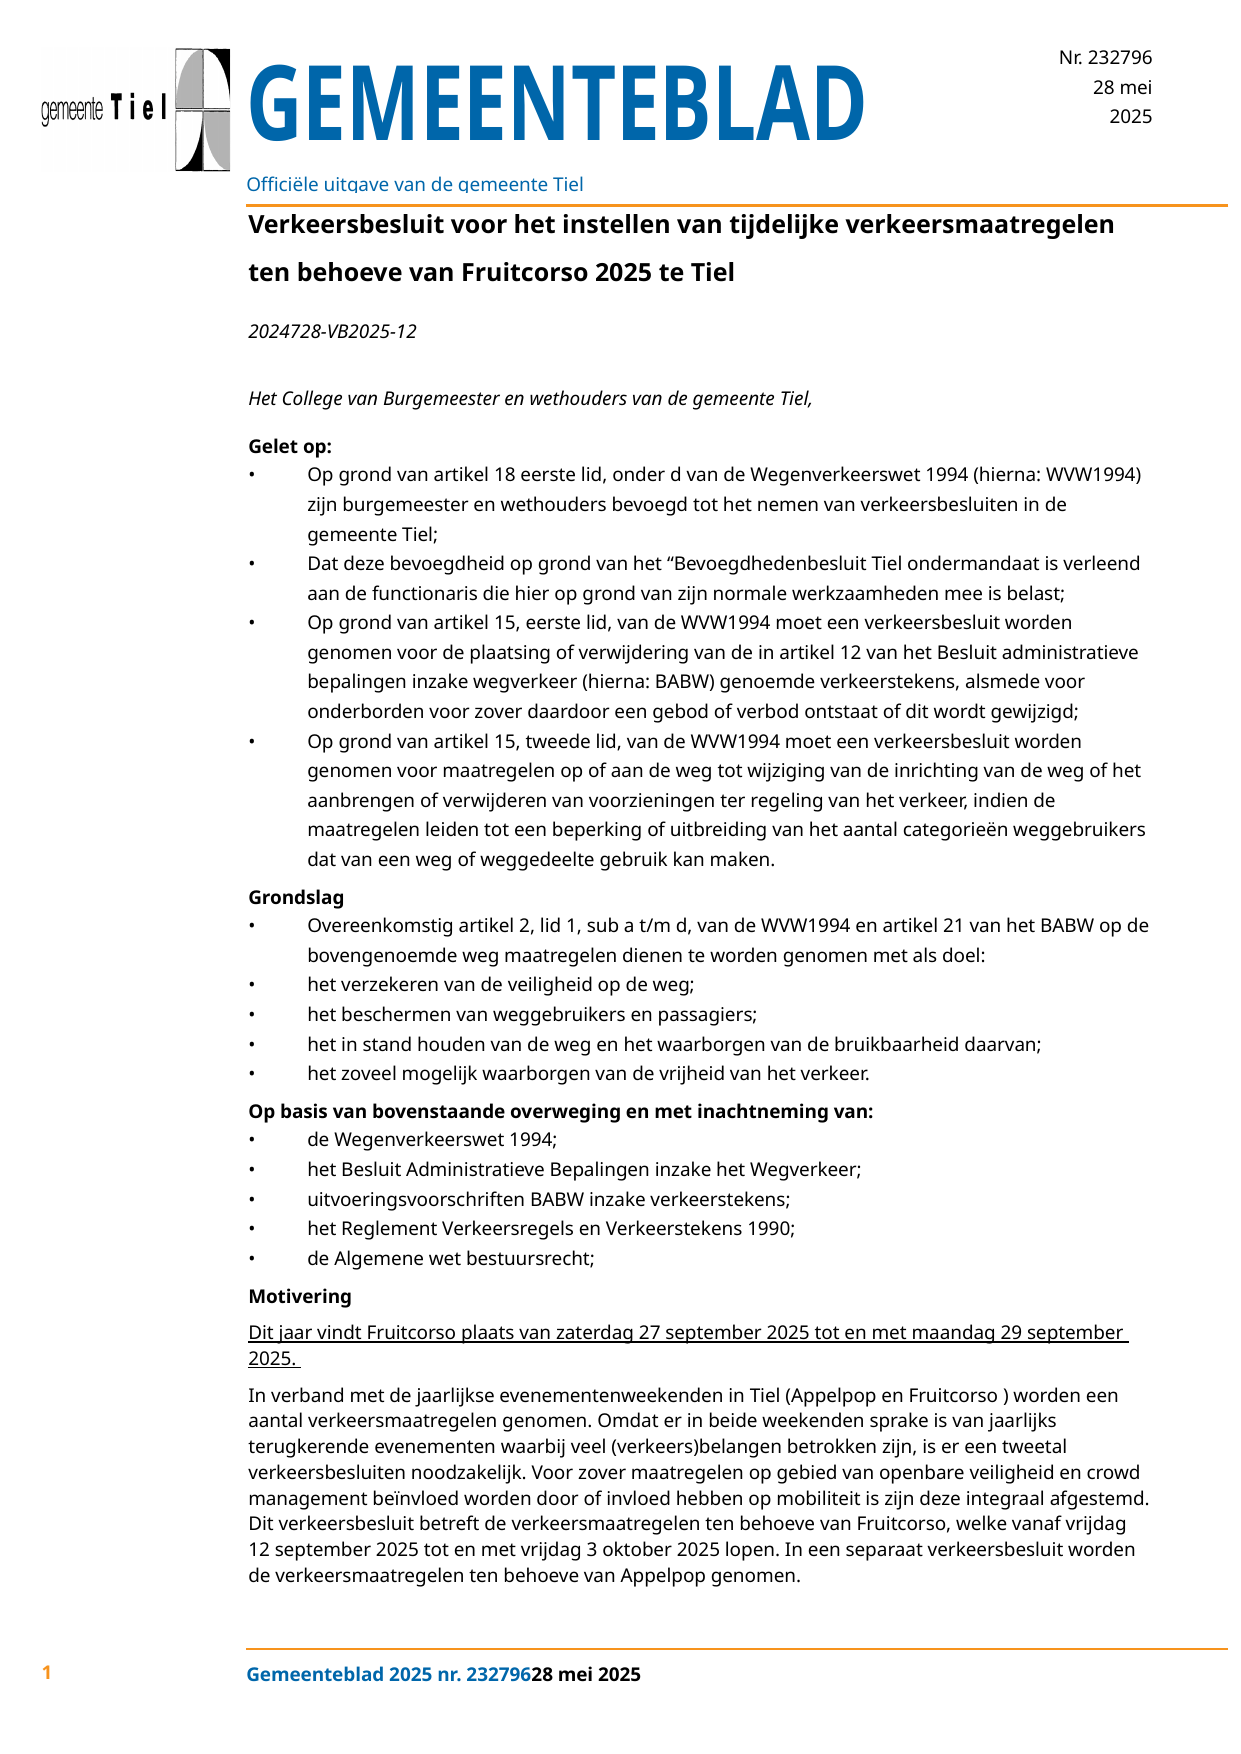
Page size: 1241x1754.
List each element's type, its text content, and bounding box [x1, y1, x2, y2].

list uitvoeringsvoorschriften BABW inzake verkeerstekens; [248, 1186, 1152, 1211]
text Motivering [248, 1283, 1152, 1308]
list Overeenkomstig artikel 2, lid 1, sub a t/m d, van de WVW1994 en artikel 21 van het BABW op de bovengenoemde weg maatregelen dienen te worden genomen met als doel: [248, 912, 1152, 968]
text Gelet op: [248, 433, 1152, 459]
text Dit jaar vindt Fruitcorso plaats van zaterdag 27 september 2025 tot en met maandag 29 september 2025. [248, 1319, 1152, 1371]
list het zoveel mogelijk waarborgen van de vrijheid van het verkeer. [248, 1060, 1152, 1086]
list Dat deze bevoegdheid op grond van het “Bevoegdhedenbesluit Tiel ondermandaat is verleend aan de functionaris die hier op grond van zijn normale werkzaamheden mee is belast; [248, 550, 1152, 606]
list de Algemene wet bestuursrecht; [248, 1245, 1152, 1271]
picture [41, 47, 231, 172]
text Grondslag [248, 884, 1152, 910]
text Op basis van bovenstaande overweging en met inachtneming van: [248, 1098, 1152, 1124]
list het verzekeren van de veiligheid op de weg; [248, 972, 1152, 997]
list het in stand houden van de weg en het waarborgen van de bruikbaarheid daarvan; [248, 1031, 1152, 1056]
text Het College van Burgemeester en wethouders van de gemeente Tiel, [248, 386, 1152, 411]
list Op grond van artikel 15, eerste lid, van de WVW1994 moet een verkeersbesluit worden genomen voor de plaatsing of verwijdering van de in artikel 12 van het Besluit administratieve bepalingen inzake wegverkeer (hierna: BABW) genoemde verkeerstekens, alsmede voor onderborden voor zover daardoor een gebod of verbod ontstaat of dit wordt gewijzigd; [248, 609, 1152, 724]
list het Besluit Administratieve Bepalingen inzake het Wegverkeer; [248, 1156, 1152, 1182]
list Op grond van artikel 15, tweede lid, van de WVW1994 moet een verkeersbesluit worden genomen voor maatregelen op of aan de weg tot wijziging van de inrichting van de weg of het aanbrengen of verwijderen van voorzieningen ter regeling van het verkeer, indien de maatregelen leiden tot een beperking of uitbreiding van het aantal categorieën weggebruikers dat van een weg of weggedeelte gebruik kan maken. [248, 728, 1152, 872]
list de Wegenverkeerswet 1994; [248, 1127, 1152, 1152]
list het beschermen van weggebruikers en passagiers; [248, 1001, 1152, 1027]
list het Reglement Verkeersregels en Verkeerstekens 1990; [248, 1215, 1152, 1241]
list Op grond van artikel 18 eerste lid, onder d van de Wegenverkeerswet 1994 (hierna: WVW1994) zijn burgemeester en wethouders bevoegd tot het nemen van verkeersbesluiten in de gemeente Tiel; [248, 462, 1152, 546]
text 2024728-VB2025-12 [248, 318, 1152, 344]
text In verband met de jaarlijkse evenementenweekenden in Tiel (Appelpop en Fruitcorso ) worden een aantal verkeersmaatregelen genomen. Omdat er in beide weekenden sprake is van jaarlijks terugkerende evenementen waarbij veel (verkeers)belangen betrokken zijn, is er een tweetal verkeersbesluiten noodzakelijk. Voor zover maatregelen op gebied van openbare veiligheid en crowd management beïnvloed worden door of invloed hebben op mobiliteit is zijn deze integraal afgestemd. Dit verkeersbesluit betreft de verkeersmaatregelen ten behoeve van Fruitcorso, welke vanaf vrijdag 12 september 2025 tot en met vrijdag 3 oktober 2025 lopen. In een separaat verkeersbesluit worden de verkeersmaatregelen ten behoeve van Appelpop genomen. [248, 1382, 1152, 1588]
text Verkeersbesluit voor het instellen van tijdelijke verkeersmaatregelen ten behoeve van Fruitcorso 2025 te Tiel [248, 207, 1152, 288]
